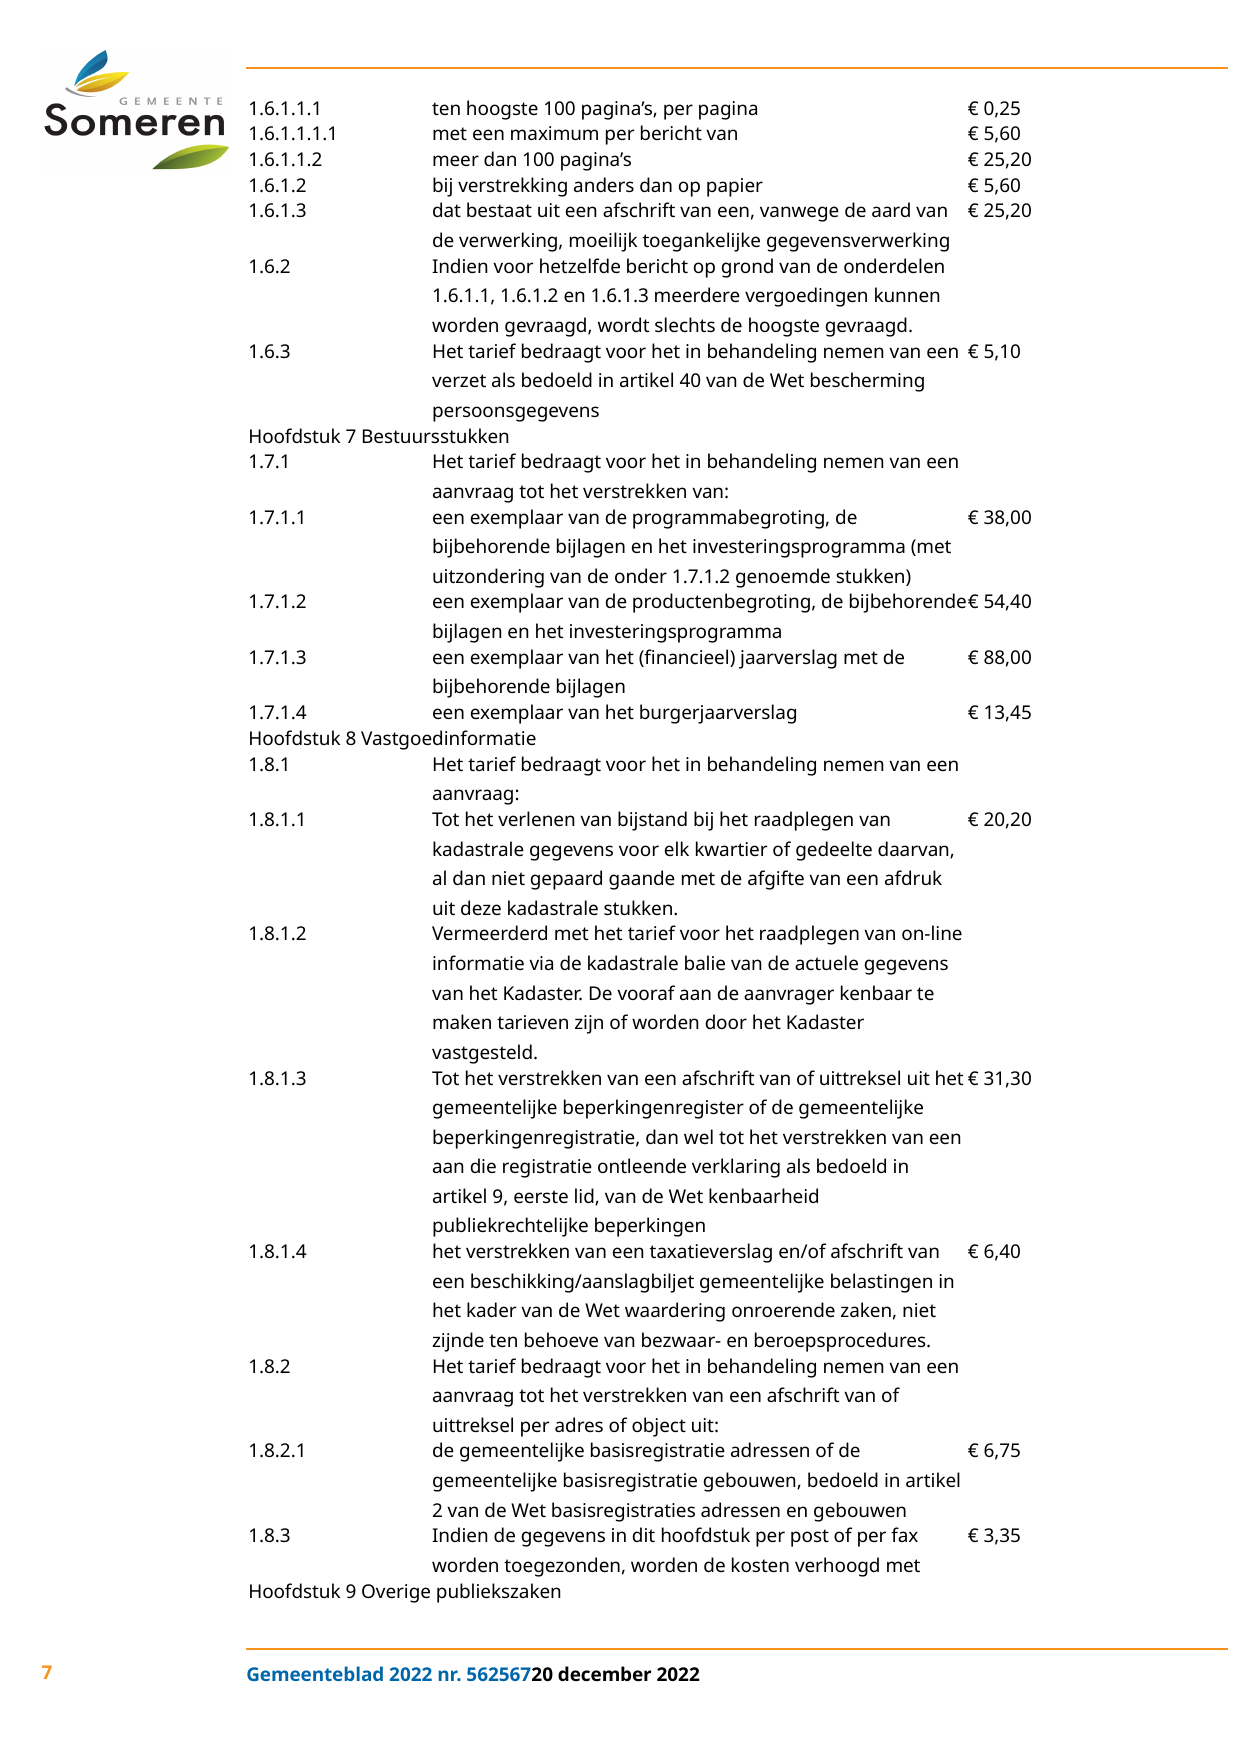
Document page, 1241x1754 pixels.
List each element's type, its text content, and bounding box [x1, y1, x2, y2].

table_cell 1.7.1 [248, 449, 432, 504]
table_cell Het tarief bedraagt voor het in behandeling nemen van een aanvraag tot het verstrekken van: [432, 449, 968, 504]
table_cell Indien voor hetzelfde bericht op grond van de onderdelen 1.6.1.1, 1.6.1.2 en 1.6.1.3 meerdere vergoedingen kunnen worden gevraagd, wordt slechts de hoogste gevraagd. [432, 253, 968, 338]
table_cell [968, 449, 1152, 504]
table_cell Vermeerderd met het tarief voor het raadplegen van on-line informatie via de kadastrale balie van de actuele gegevens van het Kadaster. De vooraf aan de aanvrager kenbaar te maken tarieven zijn of worden door het Kadaster vastgesteld. [432, 921, 968, 1065]
table_cell dat bestaat uit een afschrift van een, vanwege de aard van de verwerking, moeilijk toegankelijke gegevensverwerking [432, 198, 968, 253]
table_cell 1.8.1.2 [248, 921, 432, 1065]
table_cell 1.7.1.1 [248, 504, 432, 589]
table_cell 1.8.1 [248, 751, 432, 806]
table_cell € 38,00 [968, 504, 1152, 589]
table_cell € 31,30 [968, 1065, 1152, 1238]
table_cell een exemplaar van de programmabegroting, de bijbehorende bijlagen en het investeringsprogramma (met uitzondering van de onder 1.7.1.2 genoemde stukken) [432, 504, 968, 589]
table_cell een exemplaar van het (financieel) jaarverslag met de bijbehorende bijlagen [432, 644, 968, 699]
table_cell Hoofdstuk 7 Bestuursstukken [248, 423, 1152, 448]
table_cell € 25,20 [968, 146, 1152, 172]
table_cell 1.8.1.4 [248, 1238, 432, 1353]
table_cell € 5,10 [968, 338, 1152, 423]
table_cell Indien de gegevens in dit hoofdstuk per post of per fax worden toegezonden, worden de kosten verhoogd met [432, 1523, 968, 1578]
table_cell 1.6.1.2 [248, 172, 432, 198]
table_cell Hoofdstuk 8 Vastgoedinformatie [248, 725, 1152, 751]
table_cell 1.7.1.3 [248, 644, 432, 699]
table_cell een exemplaar van het burgerjaarverslag [432, 699, 968, 725]
table_cell € 0,25 [968, 95, 1152, 121]
table_cell € 20,20 [968, 806, 1152, 921]
table_cell 1.6.3 [248, 338, 432, 423]
table_cell € 88,00 [968, 644, 1152, 699]
table_cell meer dan 100 pagina’s [432, 146, 968, 172]
table_cell € 13,45 [968, 699, 1152, 725]
table_cell 1.6.2 [248, 253, 432, 338]
table_cell 1.6.1.3 [248, 198, 432, 253]
table_cell € 25,20 [968, 198, 1152, 253]
table_cell 1.8.1.1 [248, 806, 432, 921]
table_cell 1.7.1.4 [248, 699, 432, 725]
table_cell [968, 921, 1152, 1065]
picture [41, 47, 231, 172]
table_cell Het tarief bedraagt voor het in behandeling nemen van een aanvraag tot het verstrekken van een afschrift van of uittreksel per adres of object uit: [432, 1353, 968, 1438]
table_cell met een maximum per bericht van [432, 121, 968, 146]
table_cell een exemplaar van de productenbegroting, de bijbehorende bijlagen en het investeringsprogramma [432, 589, 968, 644]
table_cell Het tarief bedraagt voor het in behandeling nemen van een aanvraag: [432, 751, 968, 806]
table_cell bij verstrekking anders dan op papier [432, 172, 968, 198]
table_cell 1.7.1.2 [248, 589, 432, 644]
table_cell € 6,40 [968, 1238, 1152, 1353]
table_cell 1.8.2 [248, 1353, 432, 1438]
table_cell ten hoogste 100 pagina’s, per pagina [432, 95, 968, 121]
table_cell € 5,60 [968, 172, 1152, 198]
table_cell 1.6.1.1.2 [248, 146, 432, 172]
table_cell het verstrekken van een taxatieverslag en/of afschrift van een beschikking/aanslagbiljet gemeentelijke belastingen in het kader van de Wet waardering onroerende zaken, niet zijnde ten behoeve van bezwaar- en beroepsprocedures. [432, 1238, 968, 1353]
table_cell [968, 751, 1152, 806]
table_cell € 3,35 [968, 1523, 1152, 1578]
table_cell de gemeentelijke basisregistratie adressen of de gemeentelijke basisregistratie gebouwen, bedoeld in artikel 2 van de Wet basisregistraties adressen en gebouwen [432, 1438, 968, 1523]
table_cell Tot het verlenen van bijstand bij het raadplegen van kadastrale gegevens voor elk kwartier of gedeelte daarvan, al dan niet gepaard gaande met de afgifte van een afdruk uit deze kadastrale stukken. [432, 806, 968, 921]
table_cell [968, 253, 1152, 338]
table_cell 1.6.1.1.1.1 [248, 121, 432, 146]
table_cell Tot het verstrekken van een afschrift van of uittreksel uit het gemeentelijke beperkingenregister of de gemeentelijke beperkingenregistratie, dan wel tot het verstrekken van een aan die registratie ontleende verklaring als bedoeld in artikel 9, eerste lid, van de Wet kenbaarheid publiekrechtelijke beperkingen [432, 1065, 968, 1238]
table_cell 1.8.3 [248, 1523, 432, 1578]
table_cell Hoofdstuk 9 Overige publiekszaken [248, 1578, 1152, 1604]
table_cell € 54,40 [968, 589, 1152, 644]
table_cell € 5,60 [968, 121, 1152, 146]
table_cell 1.8.1.3 [248, 1065, 432, 1238]
table_cell € 6,75 [968, 1438, 1152, 1523]
table_cell 1.8.2.1 [248, 1438, 432, 1523]
table_cell 1.6.1.1.1 [248, 95, 432, 121]
table_cell [968, 1353, 1152, 1438]
table_cell Het tarief bedraagt voor het in behandeling nemen van een verzet als bedoeld in artikel 40 van de Wet bescherming persoonsgegevens [432, 338, 968, 423]
